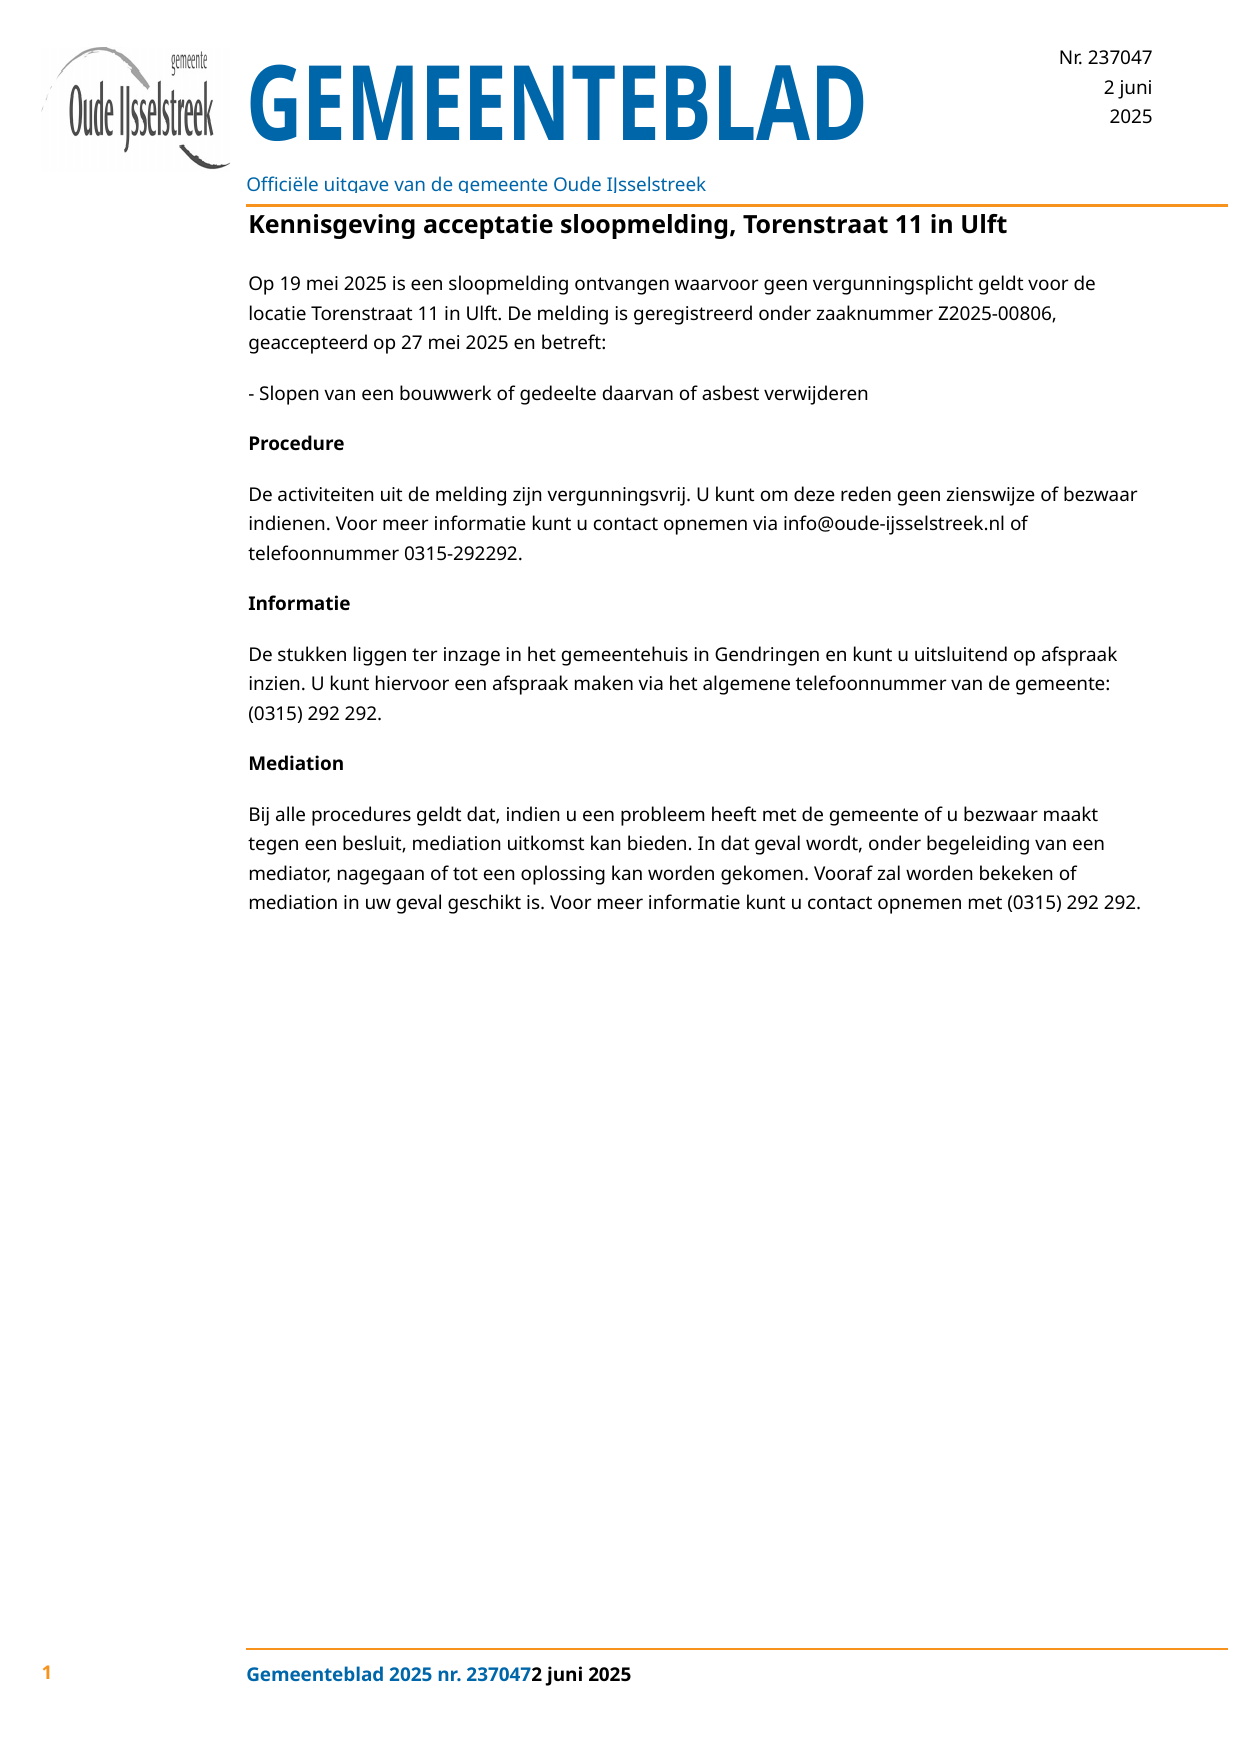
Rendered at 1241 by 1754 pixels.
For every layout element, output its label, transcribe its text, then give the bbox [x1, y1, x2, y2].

text Bij alle procedures geldt dat, indien u een probleem heeft met de gemeente of u bezwaar maakt tegen een besluit, mediation uitkomst kan bieden. In dat geval wordt, onder begeleiding van een mediator, nagegaan of tot een oplossing kan worden gekomen. Vooraf zal worden bekeken of mediation in uw geval geschikt is. Voor meer informatie kunt u contact opnemen met (0315) 292 292. [248, 801, 1152, 915]
text De stukken liggen ter inzage in het gemeentehuis in Gendringen en kunt u uitsluitend op afspraak inzien. U kunt hiervoor een afspraak maken via het algemene telefoonnummer van de gemeente: (0315) 292 292. [248, 641, 1152, 726]
text - Slopen van een bouwwerk of gedeelte daarvan of asbest verwijderen [248, 380, 1152, 406]
text De activiteiten uit de melding zijn vergunningsvrij. U kunt om deze reden geen zienswijze of bezwaar indienen. Voor meer informatie kunt u contact opnemen via info@oude-ijsselstreek.nl of telefoonnummer 0315-292292. [248, 481, 1152, 566]
text Informatie [248, 590, 1152, 616]
text Op 19 mei 2025 is een sloopmelding ontvangen waarvoor geen vergunningsplicht geldt voor de locatie Torenstraat 11 in Ulft. De melding is geregistreerd onder zaaknummer Z2025-00806, geaccepteerd op 27 mei 2025 en betreft: [248, 270, 1152, 355]
text Mediation [248, 750, 1152, 776]
picture [41, 47, 231, 172]
text Kennisgeving acceptatie sloopmelding, Torenstraat 11 in Ulft [248, 207, 1152, 241]
text Procedure [248, 430, 1152, 456]
